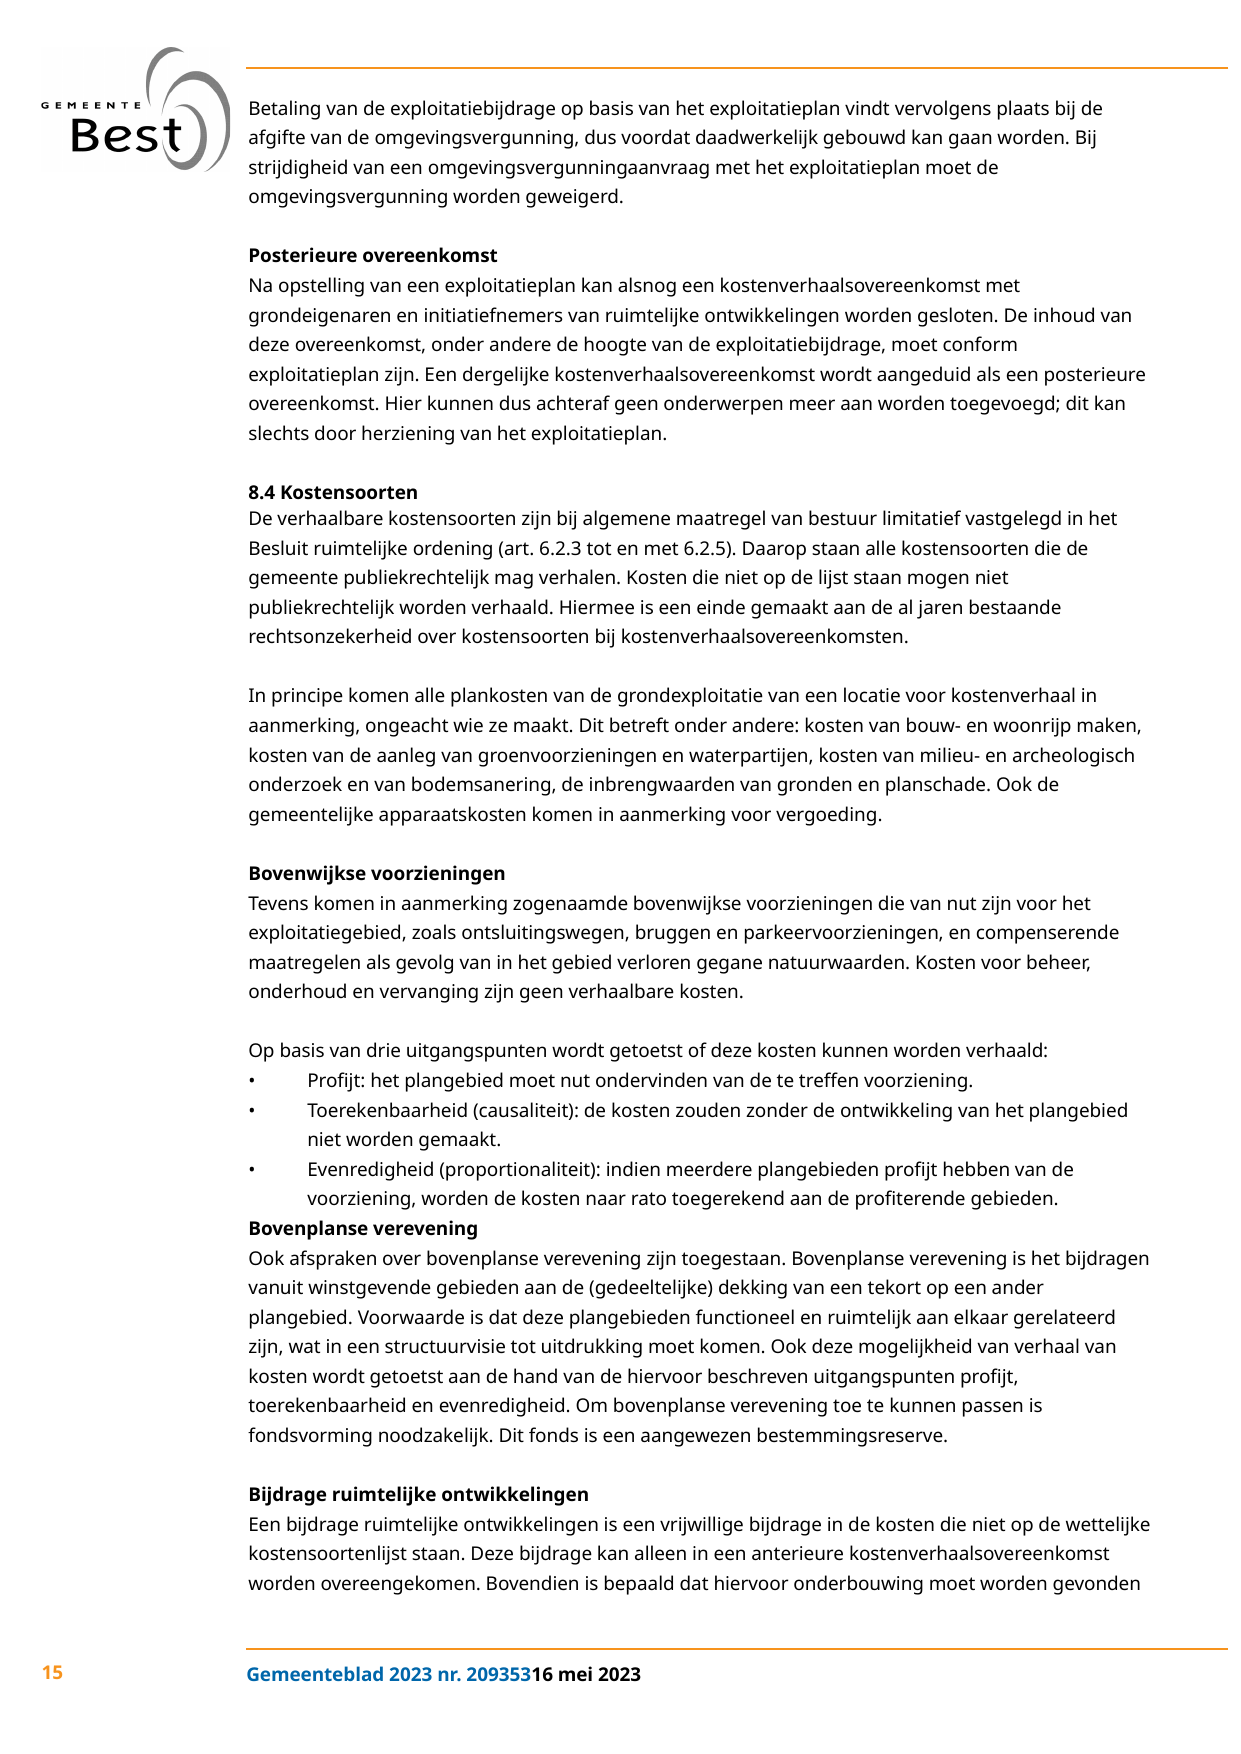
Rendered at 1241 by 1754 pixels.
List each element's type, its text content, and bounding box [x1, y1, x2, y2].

picture [41, 47, 231, 172]
list Evenredigheid (proportionaliteit): indien meerdere plangebieden profijt hebben van de voorziening, worden de kosten naar rato toegerekend aan de profiterende gebieden. [248, 1156, 1152, 1211]
text Op basis van drie uitgangspunten wordt getoetst of deze kosten kunnen worden verhaald: [248, 1038, 1152, 1063]
text Ook afspraken over bovenplanse verevening zijn toegestaan. Bovenplanse verevening is het bijdragen vanuit winstgevende gebieden aan de (gedeeltelijke) dekking van een tekort op een ander plangebied. Voorwaarde is dat deze plangebieden functioneel en ruimtelijk aan elkaar gerelateerd zijn, wat in een structuurvisie tot uitdrukking moet komen. Ook deze mogelijkheid van verhaal van kosten wordt getoetst aan de hand van de hiervoor beschreven uitgangspunten profijt, toerekenbaarheid en evenredigheid. Om bovenplanse verevening toe te kunnen passen is fondsvorming noodzakelijk. Dit fonds is een aangewezen bestemmingsreserve. [248, 1245, 1152, 1448]
text Bijdrage ruimtelijke ontwikkelingen [248, 1481, 1152, 1507]
text 8.4 Kostensoorten [248, 479, 1152, 505]
list Profijt: het plangebied moet nut ondervinden van de te treffen voorziening. [248, 1067, 1152, 1093]
text Na opstelling van een exploitatieplan kan alsnog een kostenverhaalsovereenkomst met grondeigenaren en initiatiefnemers van ruimtelijke ontwikkelingen worden gesloten. De inhoud van deze overeenkomst, onder andere de hoogte van de exploitatiebijdrage, moet conform exploitatieplan zijn. Een dergelijke kostenverhaalsovereenkomst wordt aangeduid als een posterieure overeenkomst. Hier kunnen dus achteraf geen onderwerpen meer aan worden toegevoegd; dit kan slechts door herziening van het exploitatieplan. [248, 272, 1152, 446]
list Toerekenbaarheid (causaliteit): de kosten zouden zonder de ontwikkeling van het plangebied niet worden gemaakt. [248, 1097, 1152, 1152]
text Een bijdrage ruimtelijke ontwikkelingen is een vrijwillige bijdrage in de kosten die niet op de wettelijke kostensoortenlijst staan. Deze bijdrage kan alleen in een anterieure kostenverhaalsovereenkomst worden overeengekomen. Bovendien is bepaald dat hiervoor onderbouwing moet worden gevonden [248, 1511, 1152, 1596]
text Bovenwijkse voorzieningen [248, 860, 1152, 886]
text De verhaalbare kostensoorten zijn bij algemene maatregel van bestuur limitatief vastgelegd in het Besluit ruimtelijke ordening (art. 6.2.3 tot en met 6.2.5). Daarop staan alle kostensoorten die de gemeente publiekrechtelijk mag verhalen. Kosten die niet op de lijst staan mogen niet publiekrechtelijk worden verhaald. Hiermee is een einde gemaakt aan de al jaren bestaande rechtsonzekerheid over kostensoorten bij kostenverhaalsovereenkomsten. [248, 505, 1152, 649]
text Tevens komen in aanmerking zogenaamde bovenwijkse voorzieningen die van nut zijn voor het exploitatiegebied, zoals ontsluitingswegen, bruggen en parkeervoorzieningen, en compenserende maatregelen als gevolg van in het gebied verloren gegane natuurwaarden. Kosten voor beheer, onderhoud en vervanging zijn geen verhaalbare kosten. [248, 890, 1152, 1004]
text Bovenplanse verevening [248, 1215, 1152, 1241]
text Betaling van de exploitatiebijdrage op basis van het exploitatieplan vindt vervolgens plaats bij de afgifte van de omgevingsvergunning, dus voordat daadwerkelijk gebouwd kan gaan worden. Bij strijdigheid van een omgevingsvergunningaanvraag met het exploitatieplan moet de omgevingsvergunning worden geweigerd. [248, 95, 1152, 209]
text Posterieure overeenkomst [248, 243, 1152, 268]
text In principe komen alle plankosten van de grondexploitatie van een locatie voor kostenverhaal in aanmerking, ongeacht wie ze maakt. Dit betreft onder andere: kosten van bouw- en woonrijp maken, kosten van de aanleg van groenvoorzieningen en waterpartijen, kosten van milieu- en archeologisch onderzoek en van bodemsanering, de inbrengwaarden van gronden en planschade. Ook de gemeentelijke apparaatskosten komen in aanmerking voor vergoeding. [248, 683, 1152, 827]
